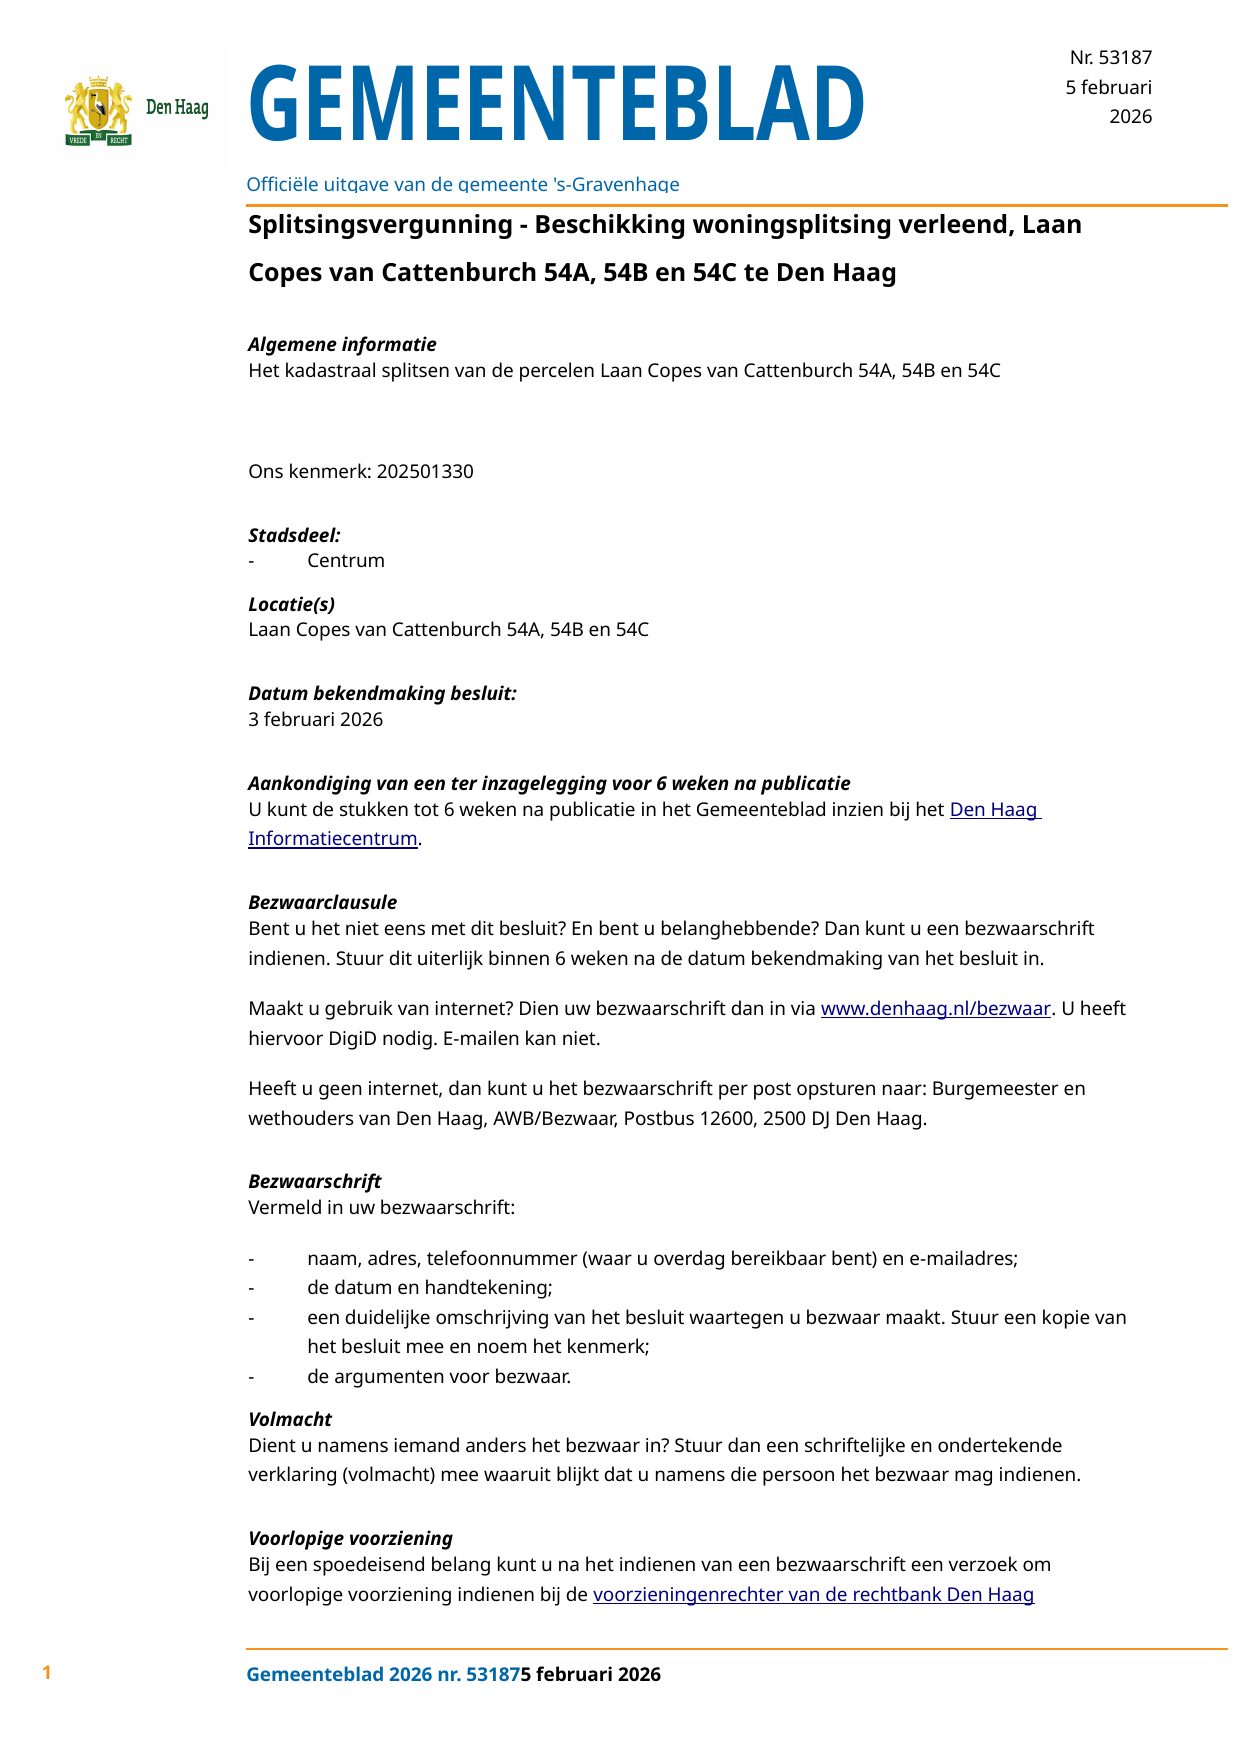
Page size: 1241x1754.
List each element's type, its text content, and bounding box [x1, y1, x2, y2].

text Maakt u gebruik van internet? Dien uw bezwaarschrift dan in via www.denhaag.nl/bezwaar. U heeft hiervoor DigiD nodig. E-mailen kan niet. [248, 995, 1152, 1051]
list de argumenten voor bezwaar. [248, 1363, 1152, 1389]
text Laan Copes van Cattenburch 54A, 54B en 54C [248, 617, 1152, 642]
text Voorlopige voorziening [248, 1526, 1152, 1551]
picture [41, 47, 231, 172]
list naam, adres, telefoonnummer (waar u overdag bereikbaar bent) en e-mailadres; [248, 1245, 1152, 1271]
text Stadsdeel: [248, 522, 1152, 548]
list een duidelijke omschrijving van het besluit waartegen u bezwaar maakt. Stuur een kopie van het besluit mee en noem het kenmerk; [248, 1304, 1152, 1359]
text Vermeld in uw bezwaarschrift: [248, 1194, 1152, 1220]
list de datum en handtekening; [248, 1274, 1152, 1300]
text Algemene informatie [248, 331, 1152, 357]
text Het kadastraal splitsen van de percelen Laan Copes van Cattenburch 54A, 54B en 54C [248, 357, 1152, 383]
text Datum bekendmaking besluit: [248, 681, 1152, 706]
text Dient u namens iemand anders het bezwaar in? Stuur dan een schriftelijke en ondertekende verklaring (volmacht) mee waaruit blijkt dat u namens die persoon het bezwaar mag indienen. [248, 1432, 1152, 1487]
text 3 februari 2026 [248, 706, 1152, 732]
text Locatie(s) [248, 591, 1152, 617]
text Heeft u geen internet, dan kunt u het bezwaarschrift per post opsturen naar: Burgemeester en wethouders van Den Haag, AWB/Bezwaar, Postbus 12600, 2500 DJ Den Haag. [248, 1075, 1152, 1131]
text Aankondiging van een ter inzagelegging voor 6 weken na publicatie [248, 770, 1152, 796]
text Ons kenmerk: 202501330 [248, 458, 1152, 484]
list Centrum [248, 548, 1152, 573]
text Bezwaarclausule [248, 889, 1152, 915]
text Splitsingsvergunning - Beschikking woningsplitsing verleend, Laan Copes van Cattenburch 54A, 54B en 54C te Den Haag [248, 207, 1152, 288]
text Bij een spoedeisend belang kunt u na het indienen van een bezwaarschrift een verzoek om voorlopige voorziening indienen bij de voorzieningenrechter van de rechtbank Den Haag [248, 1551, 1152, 1607]
text Bezwaarschrift [248, 1169, 1152, 1194]
text Volmacht [248, 1406, 1152, 1432]
text U kunt de stukken tot 6 weken na publicatie in het Gemeenteblad inzien bij het Den Haag Informatiecentrum. [248, 796, 1152, 851]
text Bent u het niet eens met dit besluit? En bent u belanghebbende? Dan kunt u een bezwaarschrift indienen. Stuur dit uiterlijk binnen 6 weken na de datum bekendmaking van het besluit in. [248, 915, 1152, 971]
